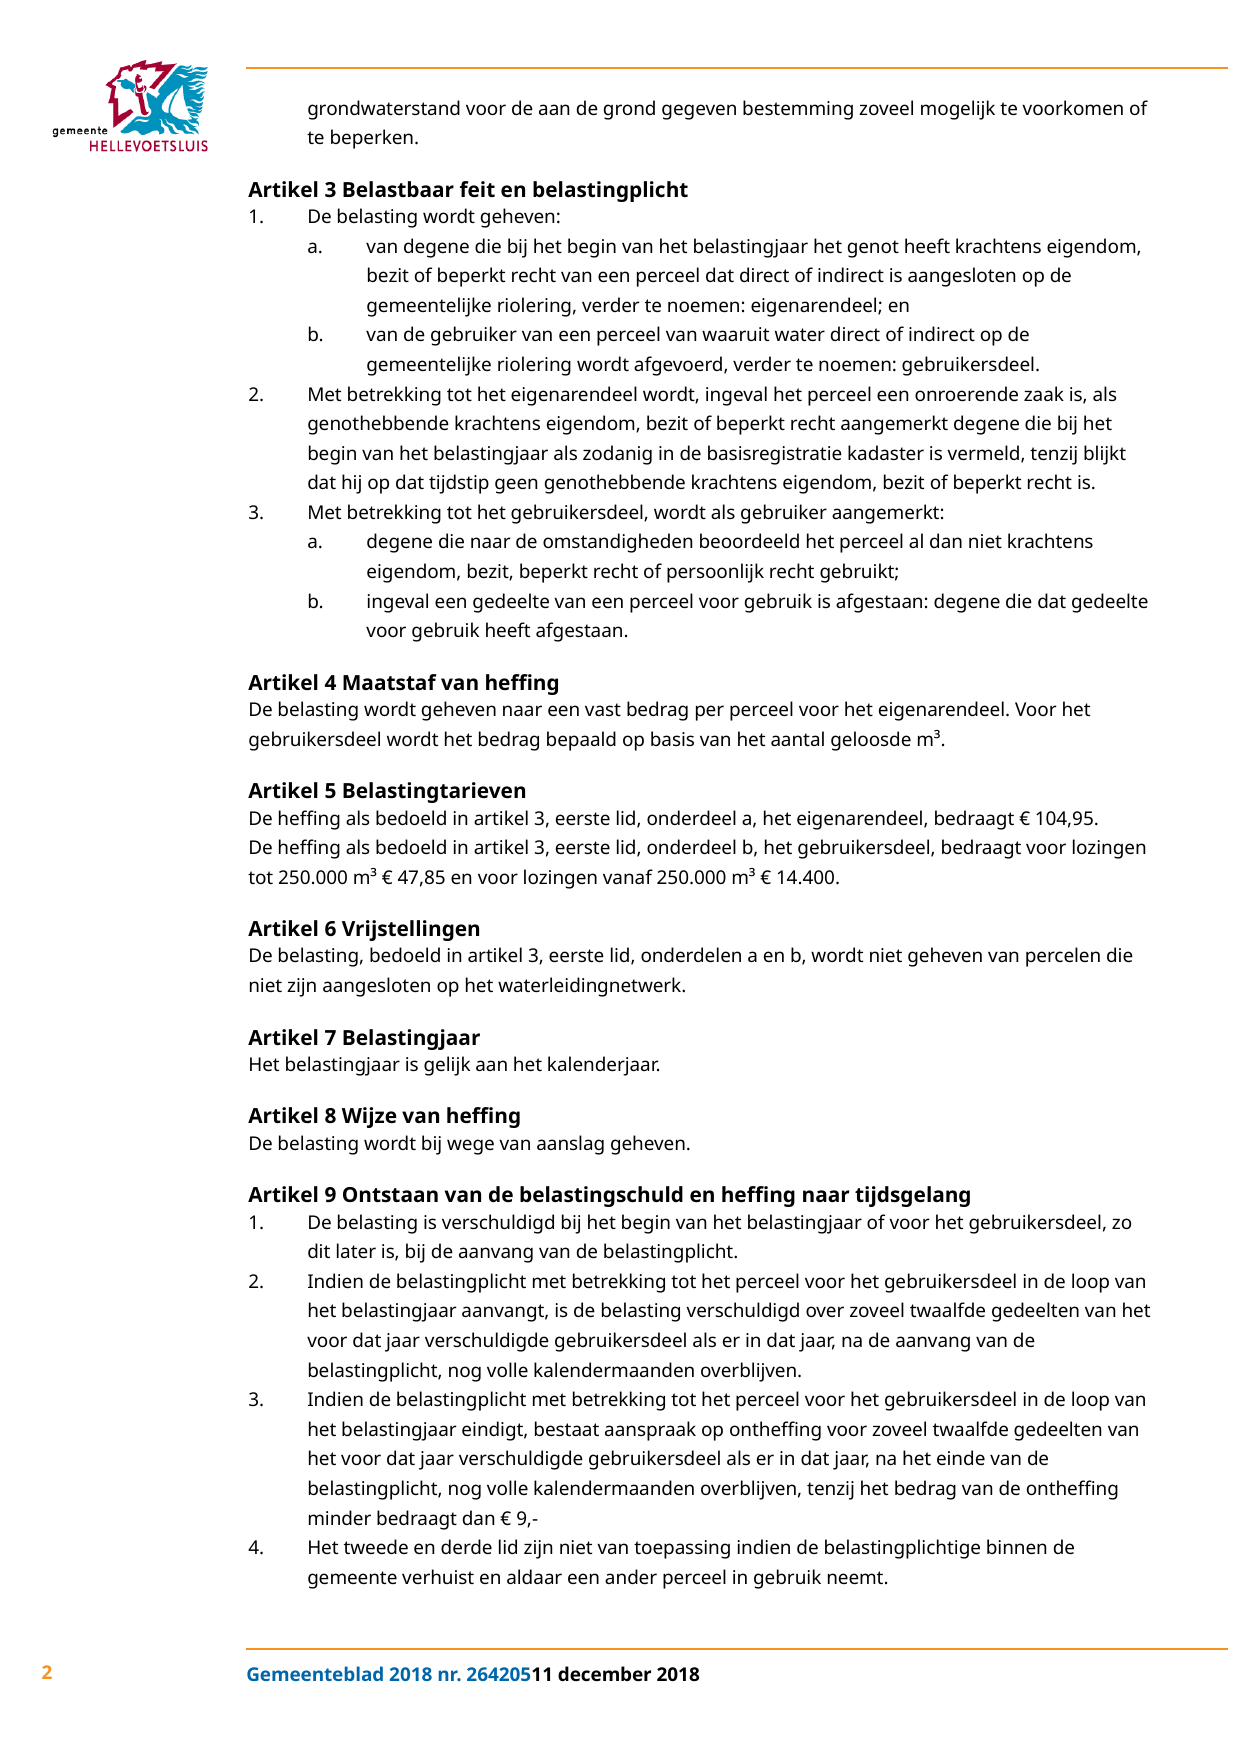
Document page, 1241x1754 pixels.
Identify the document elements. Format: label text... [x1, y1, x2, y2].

list De belasting is verschuldigd bij het begin van het belastingjaar of voor het gebruikersdeel, zo dit later is, bij de aanvang van de belastingplicht. [248, 1209, 1152, 1264]
list Indien de belastingplicht met betrekking tot het perceel voor het gebruikersdeel in de loop van het belastingjaar eindigt, bestaat aanspraak op ontheffing voor zoveel twaalfde gedeelten van het voor dat jaar verschuldigde gebruikersdeel als er in dat jaar, na het einde van de belastingplicht, nog volle kalendermaanden overblijven, tenzij het bedrag van de ontheffing minder bedraagt dan € 9,- [248, 1386, 1152, 1530]
text Het belastingjaar is gelijk aan het kalenderjaar. [248, 1051, 1152, 1077]
picture [41, 47, 231, 172]
text De heffing als bedoeld in artikel 3, eerste lid, onderdeel a, het eigenarendeel, bedraagt € 104,95. [248, 805, 1152, 830]
text Artikel 6 Vrijstellingen [248, 914, 1152, 943]
text Artikel 3 Belastbaar feit en belastingplicht [248, 175, 1152, 203]
list Met betrekking tot het gebruikersdeel, wordt als gebruiker aangemerkt: [248, 499, 1152, 525]
text Artikel 9 Ontstaan van de belastingschuld en heffing naar tijdsgelang [248, 1180, 1152, 1209]
list Het tweede en derde lid zijn niet van toepassing indien de belastingplichtige binnen de gemeente verhuist en aldaar een ander perceel in gebruik neemt. [248, 1534, 1152, 1589]
list van de gebruiker van een perceel van waaruit water direct of indirect op de gemeentelijke riolering wordt afgevoerd, verder te noemen: gebruikersdeel. [307, 322, 1152, 377]
text De belasting wordt geheven naar een vast bedrag per perceel voor het eigenarendeel. Voor het gebruikersdeel wordt het bedrag bepaald op basis van het aantal geloosde m³. [248, 696, 1152, 752]
list degene die naar de omstandigheden beoordeeld het perceel al dan niet krachtens eigendom, bezit, beperkt recht of persoonlijk recht gebruikt; [307, 529, 1152, 584]
list van degene die bij het begin van het belastingjaar het genot heeft krachtens eigendom, bezit of beperkt recht van een perceel dat direct of indirect is aangesloten op de gemeentelijke riolering, verder te noemen: eigenarendeel; en [307, 233, 1152, 318]
text Artikel 5 Belastingtarieven [248, 776, 1152, 805]
text De belasting wordt bij wege van aanslag geheven. [248, 1130, 1152, 1156]
list De belasting wordt geheven: [248, 203, 1152, 229]
text Artikel 4 Maatstaf van heffing [248, 668, 1152, 696]
text De belasting, bedoeld in artikel 3, eerste lid, onderdelen a en b, wordt niet geheven van percelen die niet zijn aangesloten op het waterleidingnetwerk. [248, 943, 1152, 998]
text Artikel 8 Wijze van heffing [248, 1102, 1152, 1130]
list Met betrekking tot het eigenarendeel wordt, ingeval het perceel een onroerende zaak is, als genothebbende krachtens eigendom, bezit of beperkt recht aangemerkt degene die bij het begin van het belastingjaar als zodanig in de basisregistratie kadaster is vermeld, tenzij blijkt dat hij op dat tijdstip geen genothebbende krachtens eigendom, bezit of beperkt recht is. [248, 381, 1152, 495]
text Artikel 7 Belastingjaar [248, 1023, 1152, 1051]
list ingeval een gedeelte van een perceel voor gebruik is afgestaan: degene die dat gedeelte voor gebruik heeft afgestaan. [307, 588, 1152, 643]
text De heffing als bedoeld in artikel 3, eerste lid, onderdeel b, het gebruikersdeel, bedraagt voor lozingen tot 250.000 m³ € 47,85 en voor lozingen vanaf 250.000 m³ € 14.400. [248, 834, 1152, 889]
list Indien de belastingplicht met betrekking tot het perceel voor het gebruikersdeel in de loop van het belastingjaar aanvangt, is de belasting verschuldigd over zoveel twaalfde gedeelten van het voor dat jaar verschuldigde gebruikersdeel als er in dat jaar, na de aanvang van de belastingplicht, nog volle kalendermaanden overblijven. [248, 1268, 1152, 1382]
list grondwaterstand voor de aan de grond gegeven bestemming zoveel mogelijk te voorkomen of te beperken. [248, 95, 1152, 150]
